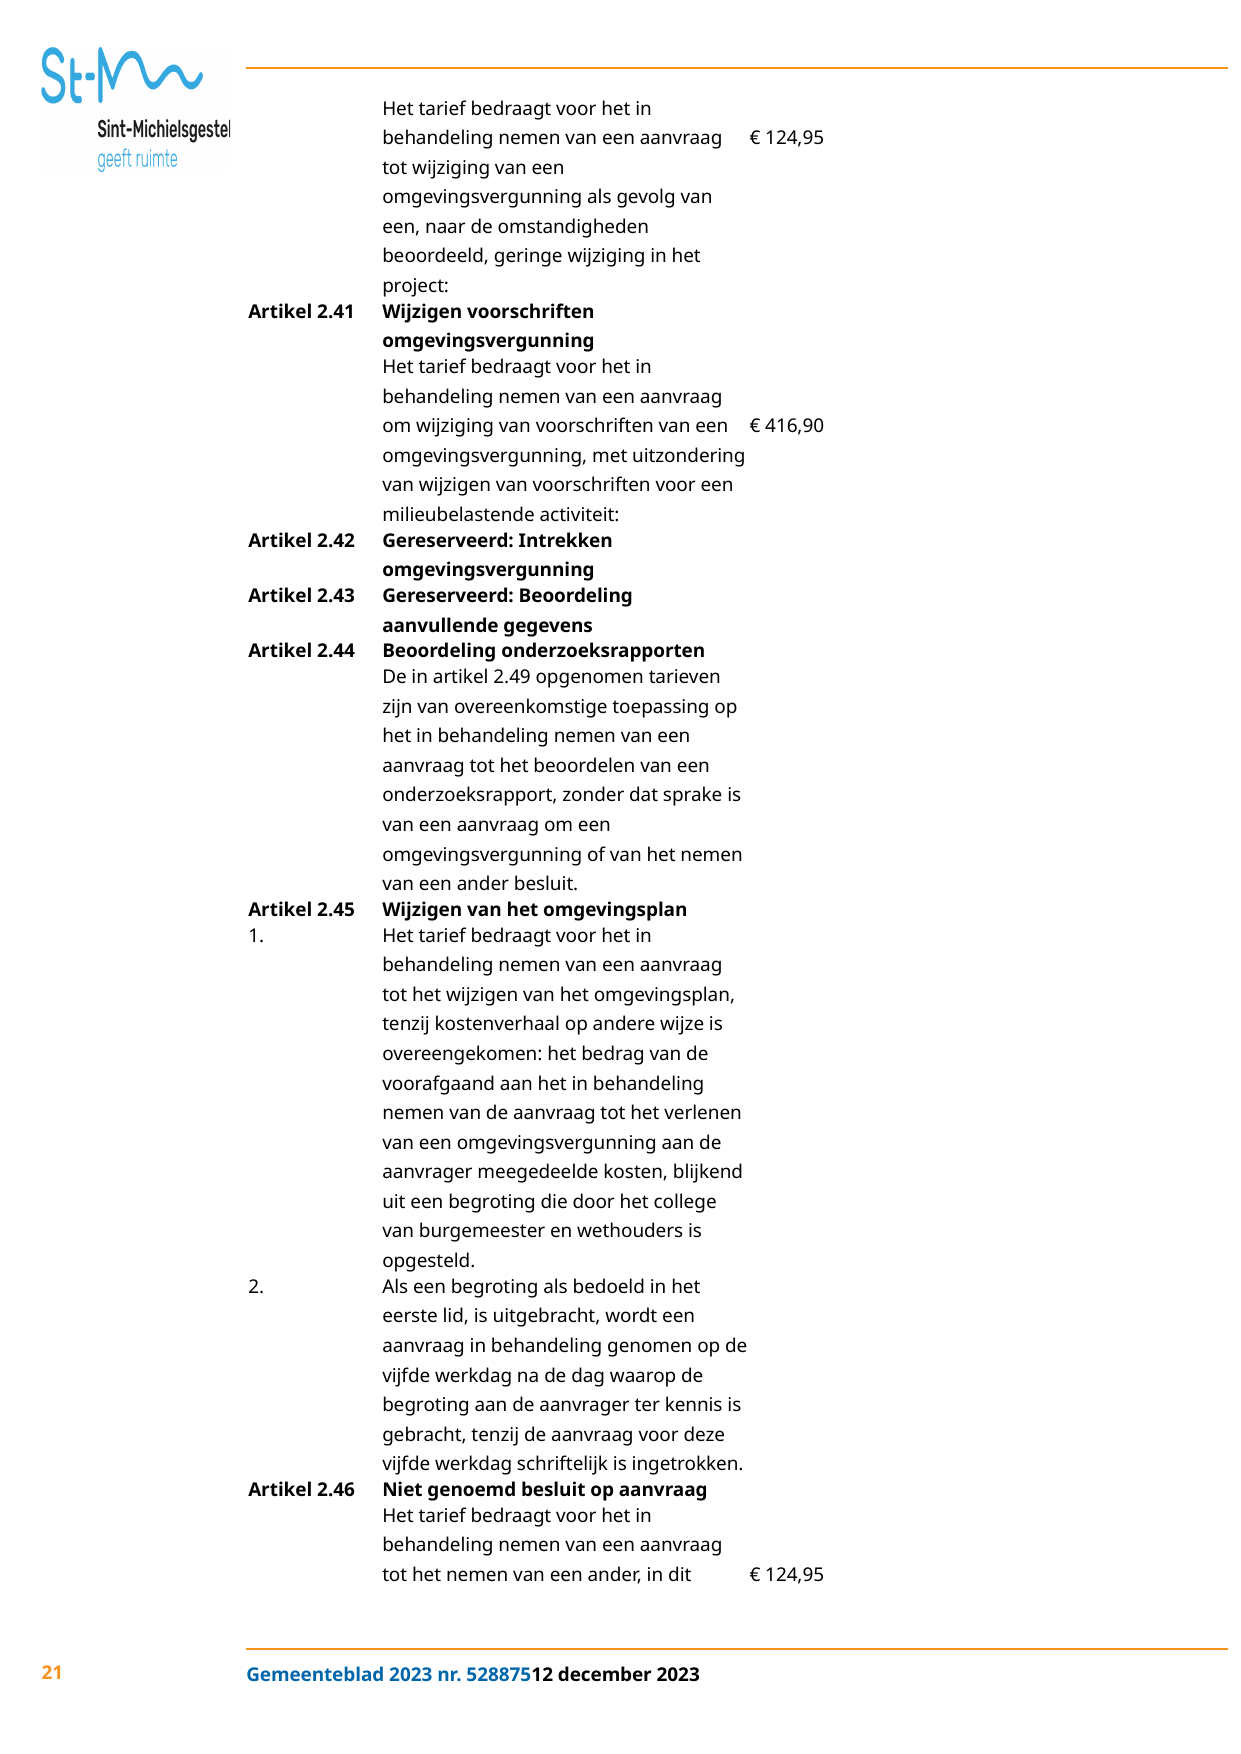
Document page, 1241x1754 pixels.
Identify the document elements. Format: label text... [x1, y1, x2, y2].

table_cell Beoordeling onderzoeksrapporten [382, 638, 749, 663]
table_cell [749, 1476, 1017, 1502]
table_cell Artikel 2.42 [248, 527, 382, 582]
table_cell Niet genoemd besluit op aanvraag [382, 1476, 749, 1502]
table_cell Het tarief bedraagt voor het in behandeling nemen van een aanvraag om wijziging van voorschriften van een omgevingsvergunning, met uitzondering van wijzigen van voorschriften voor een milieubelastende activiteit: [382, 353, 749, 527]
picture [41, 47, 231, 172]
table_cell De in artikel 2.49 opgenomen tarieven zijn van overeenkomstige toepassing op het in behandeling nemen van een aanvraag tot het beoordelen van een onderzoeksrapport, zonder dat sprake is van een aanvraag om een omgevingsvergunning of van het nemen van een ander besluit. [382, 663, 749, 896]
table_cell Artikel 2.41 [248, 298, 382, 353]
table_cell [749, 896, 1017, 922]
table_cell Gereserveerd: Intrekken omgevingsvergunning [382, 527, 749, 582]
table_cell Wijzigen van het omgevingsplan [382, 896, 749, 922]
table_cell Wijzigen voorschriften omgevingsvergunning [382, 298, 749, 353]
table_cell € 124,95 [749, 1502, 1017, 1587]
table_cell 2. [248, 1273, 382, 1476]
table_cell € 124,95 [749, 95, 1017, 298]
table_cell [248, 95, 382, 298]
table_cell Gereserveerd: Beoordeling aanvullende gegevens [382, 582, 749, 638]
table_cell [248, 353, 382, 527]
table_cell [749, 527, 1017, 582]
table_cell Het tarief bedraagt voor het in behandeling nemen van een aanvraag tot wijziging van een omgevingsvergunning als gevolg van een, naar de omstandigheden beoordeeld, geringe wijziging in het project: [382, 95, 749, 298]
table_cell Het tarief bedraagt voor het in behandeling nemen van een aanvraag tot het nemen van een ander, in dit [382, 1502, 749, 1587]
table_cell 1. [248, 922, 382, 1273]
table_cell Artikel 2.45 [248, 896, 382, 922]
table_cell Als een begroting als bedoeld in het eerste lid, is uitgebracht, wordt een aanvraag in behandeling genomen op de vijfde werkdag na de dag waarop de begroting aan de aanvrager ter kennis is gebracht, tenzij de aanvraag voor deze vijfde werkdag schriftelijk is ingetrokken. [382, 1273, 749, 1476]
table_cell [749, 1273, 1017, 1476]
table_cell [248, 1502, 382, 1587]
table_cell [248, 663, 382, 896]
table_cell [749, 298, 1017, 353]
table_cell Artikel 2.44 [248, 638, 382, 663]
table_cell [749, 582, 1017, 638]
table_cell Artikel 2.46 [248, 1476, 382, 1502]
table_cell [749, 638, 1017, 663]
table_cell [749, 922, 1017, 1273]
table_cell € 416,90 [749, 353, 1017, 527]
table_cell Het tarief bedraagt voor het in behandeling nemen van een aanvraag tot het wijzigen van het omgevingsplan, tenzij kostenverhaal op andere wijze is overeengekomen: het bedrag van de voorafgaand aan het in behandeling nemen van de aanvraag tot het verlenen van een omgevingsvergunning aan de aanvrager meegedeelde kosten, blijkend uit een begroting die door het college van burgemeester en wethouders is opgesteld. [382, 922, 749, 1273]
table_cell [749, 663, 1017, 896]
table_cell Artikel 2.43 [248, 582, 382, 638]
